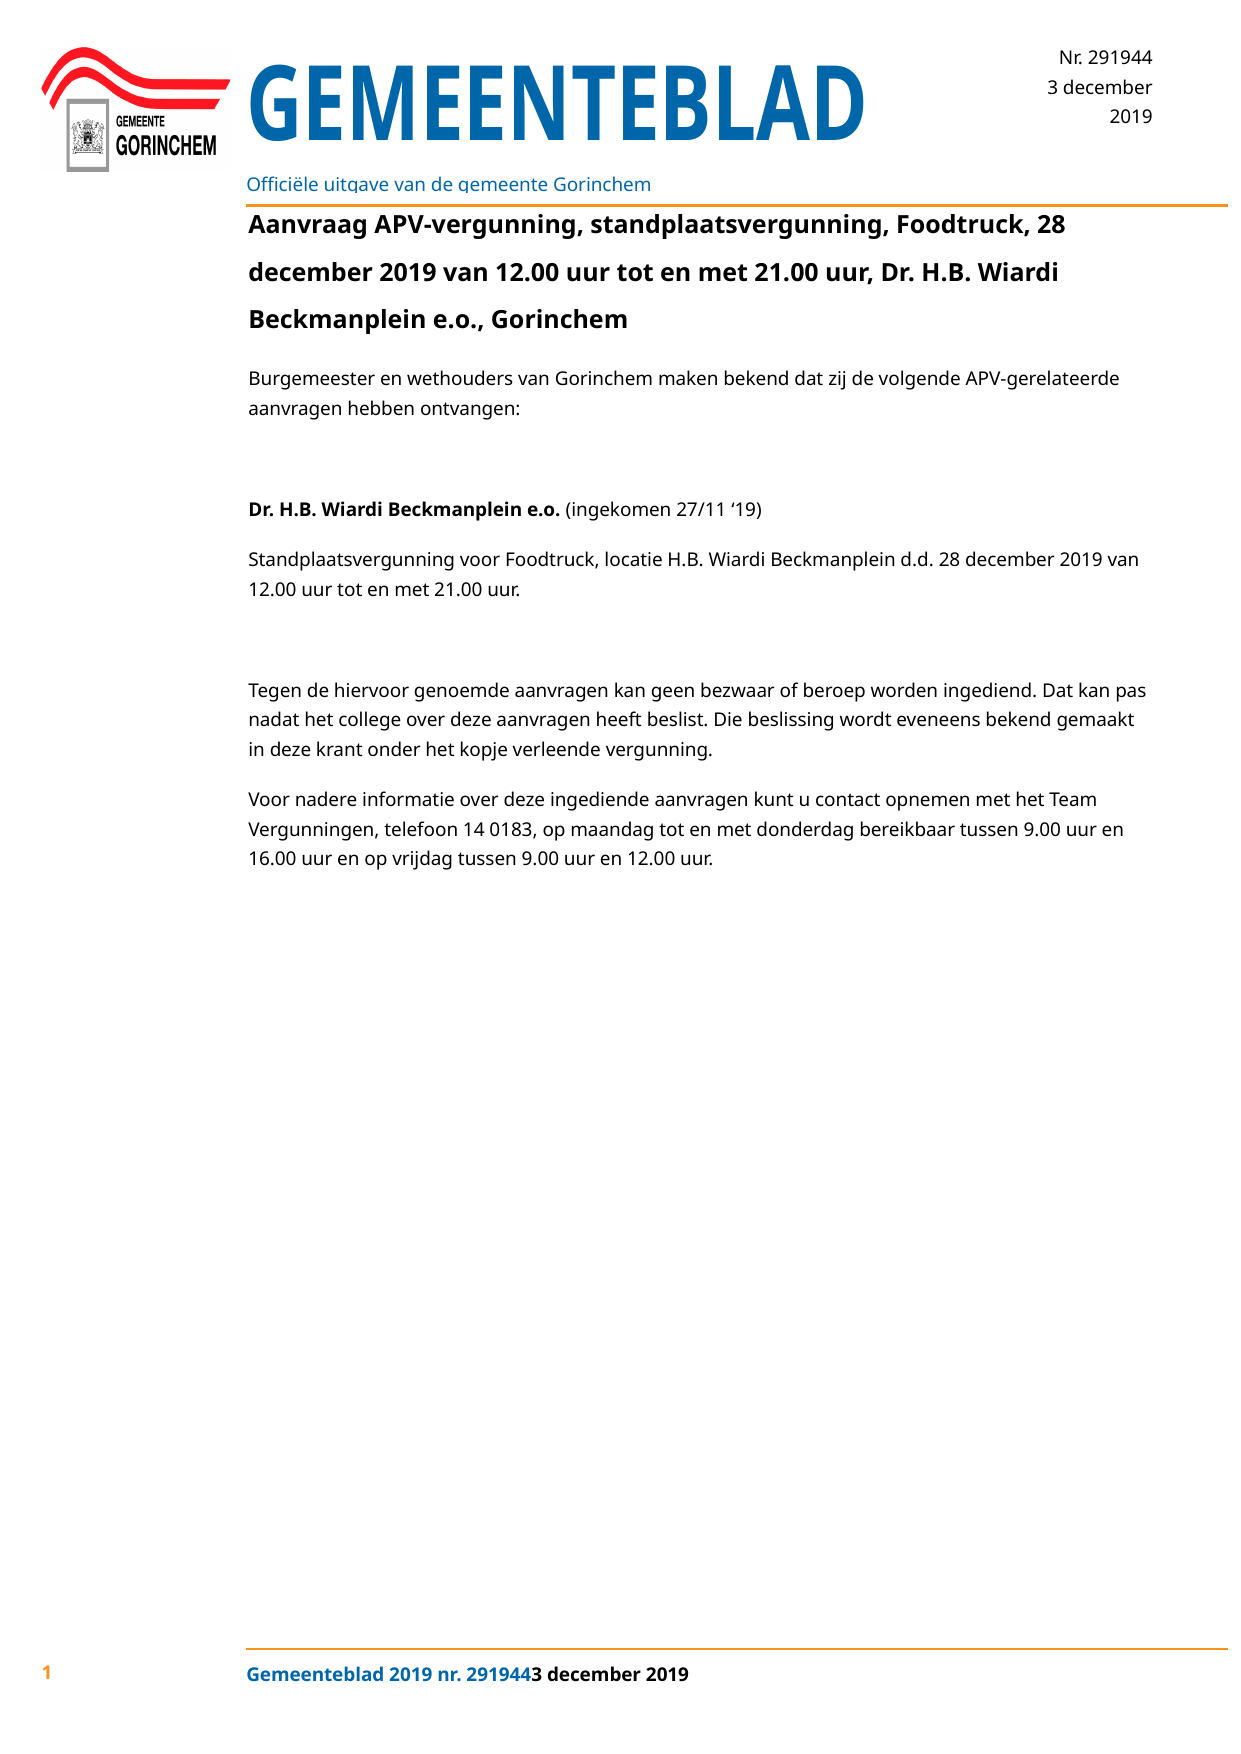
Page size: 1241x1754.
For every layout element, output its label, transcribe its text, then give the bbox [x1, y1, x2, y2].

text Dr. H.B. Wiardi Beckmanplein e.o. (ingekomen 27/11 ‘19) [248, 496, 1152, 522]
text Standplaatsvergunning voor Foodtruck, locatie H.B. Wiardi Beckmanplein d.d. 28 december 2019 van 12.00 uur tot en met 21.00 uur. [248, 546, 1152, 602]
text Voor nadere informatie over deze ingediende aanvragen kunt u contact opnemen met het Team Vergunningen, telefoon 14 0183, op maandag tot en met donderdag bereikbaar tussen 9.00 uur en 16.00 uur en op vrijdag tussen 9.00 uur en 12.00 uur. [248, 786, 1152, 871]
text Burgemeester en wethouders van Gorinchem maken bekend dat zij de volgende APV-gerelateerde aanvragen hebben ontvangen: [248, 366, 1152, 421]
text Tegen de hiervoor genoemde aanvragen kan geen bezwaar of beroep worden ingediend. Dat kan pas nadat het college over deze aanvragen heeft beslist. Die beslissing wordt eveneens bekend gemaakt in deze krant onder het kopje verleende vergunning. [248, 677, 1152, 762]
picture [41, 47, 231, 172]
text Aanvraag APV-vergunning, standplaatsvergunning, Foodtruck, 28 december 2019 van 12.00 uur tot en met 21.00 uur, Dr. H.B. Wiardi Beckmanplein e.o., Gorinchem [248, 207, 1152, 336]
